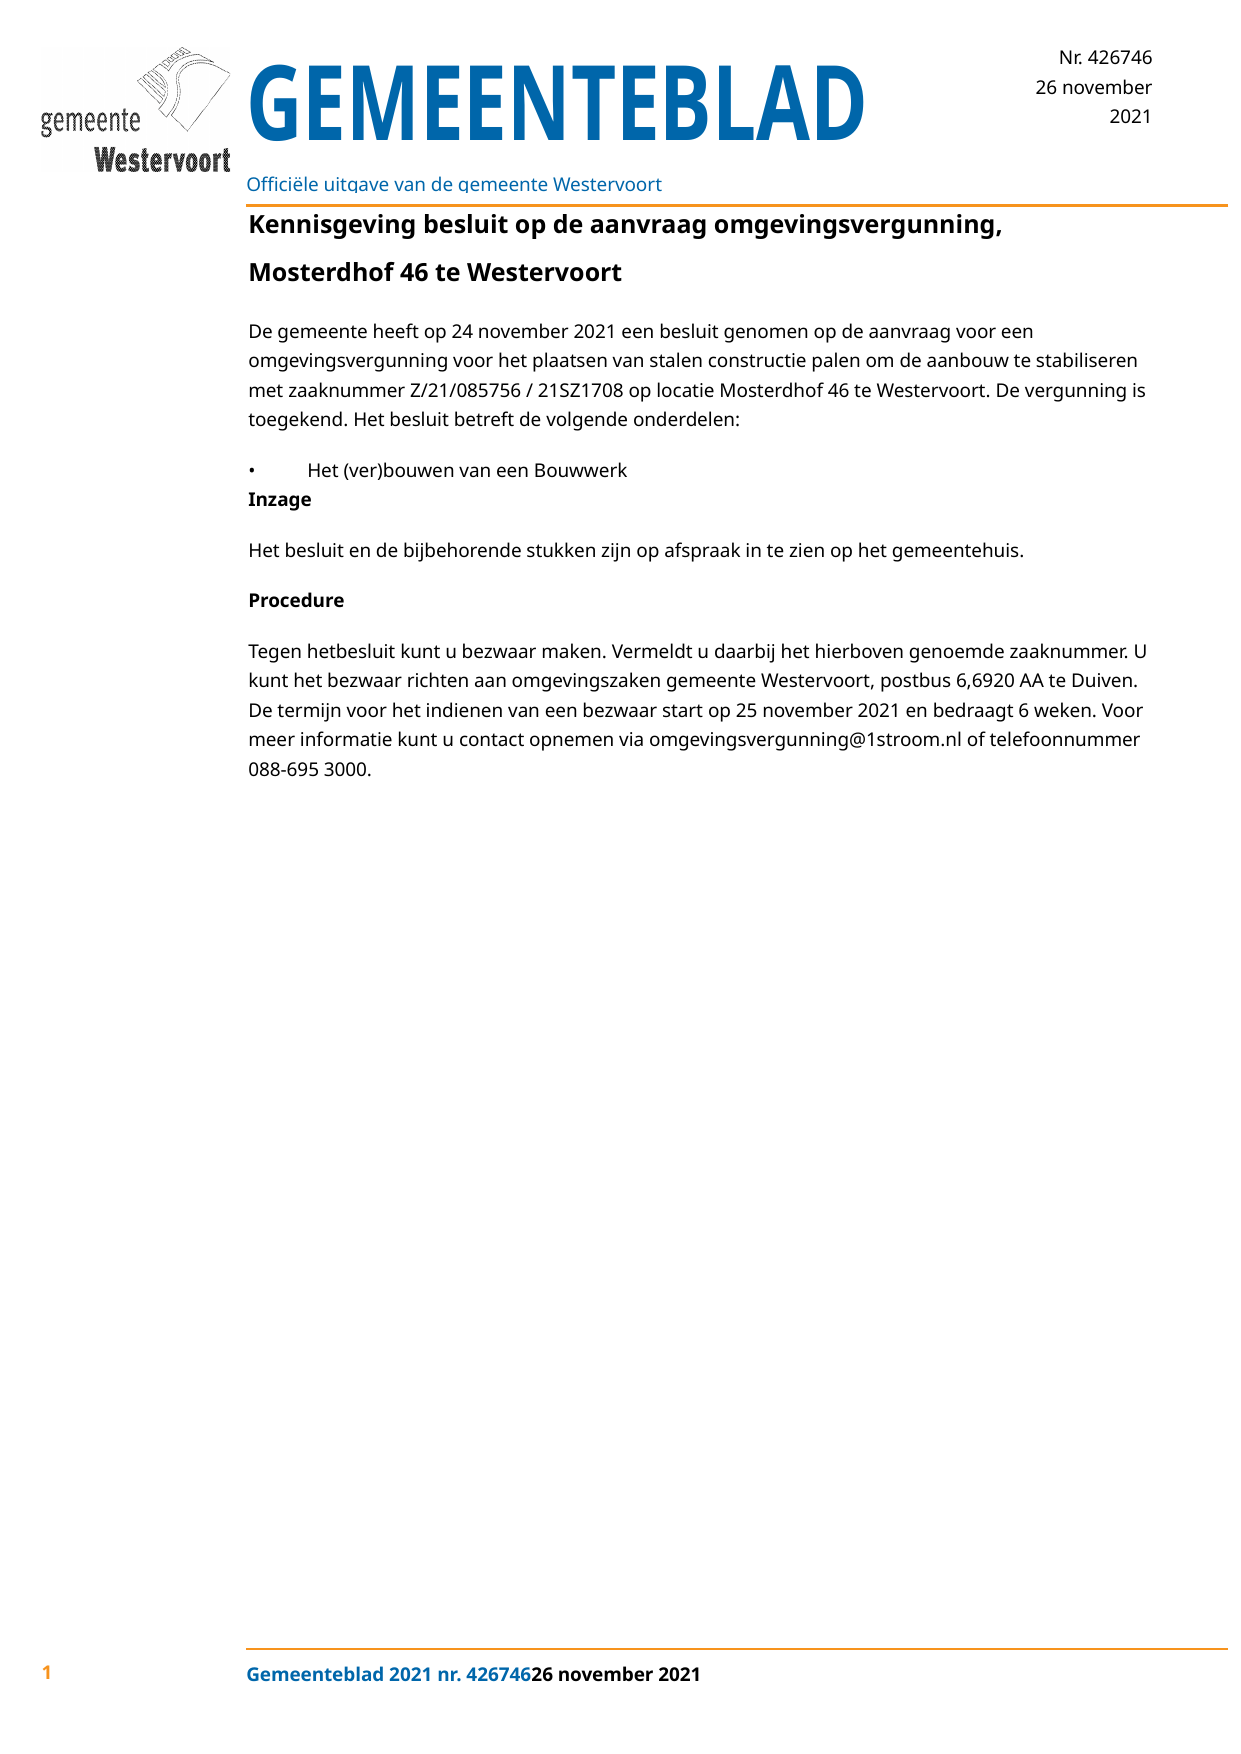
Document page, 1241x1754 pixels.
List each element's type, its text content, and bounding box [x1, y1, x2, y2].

picture [41, 47, 231, 172]
text De gemeente heeft op 24 november 2021 een besluit genomen op de aanvraag voor een omgevingsvergunning voor het plaatsen van stalen constructie palen om de aanbouw te stabiliseren met zaaknummer Z/21/085756 / 21SZ1708 op locatie Mosterdhof 46 te Westervoort. De vergunning is toegekend. Het besluit betreft de volgende onderdelen: [248, 318, 1152, 432]
text Het besluit en de bijbehorende stukken zijn op afspraak in te zien op het gemeentehuis. [248, 537, 1152, 563]
text Tegen hetbesluit kunt u bezwaar maken. Vermeldt u daarbij het hierboven genoemde zaaknummer. U kunt het bezwaar richten aan omgevingszaken gemeente Westervoort, postbus 6,6920 AA te Duiven. De termijn voor het indienen van een bezwaar start op 25 november 2021 en bedraagt 6 weken. Voor meer informatie kunt u contact opnemen via omgevingsvergunning@1stroom.nl of telefoonnummer 088-695 3000. [248, 638, 1152, 782]
text Inzage [248, 487, 1152, 512]
list Het (ver)bouwen van een Bouwwerk [248, 457, 1152, 483]
text Procedure [248, 587, 1152, 613]
text Kennisgeving besluit op de aanvraag omgevingsvergunning, Mosterdhof 46 te Westervoort [248, 207, 1152, 288]
